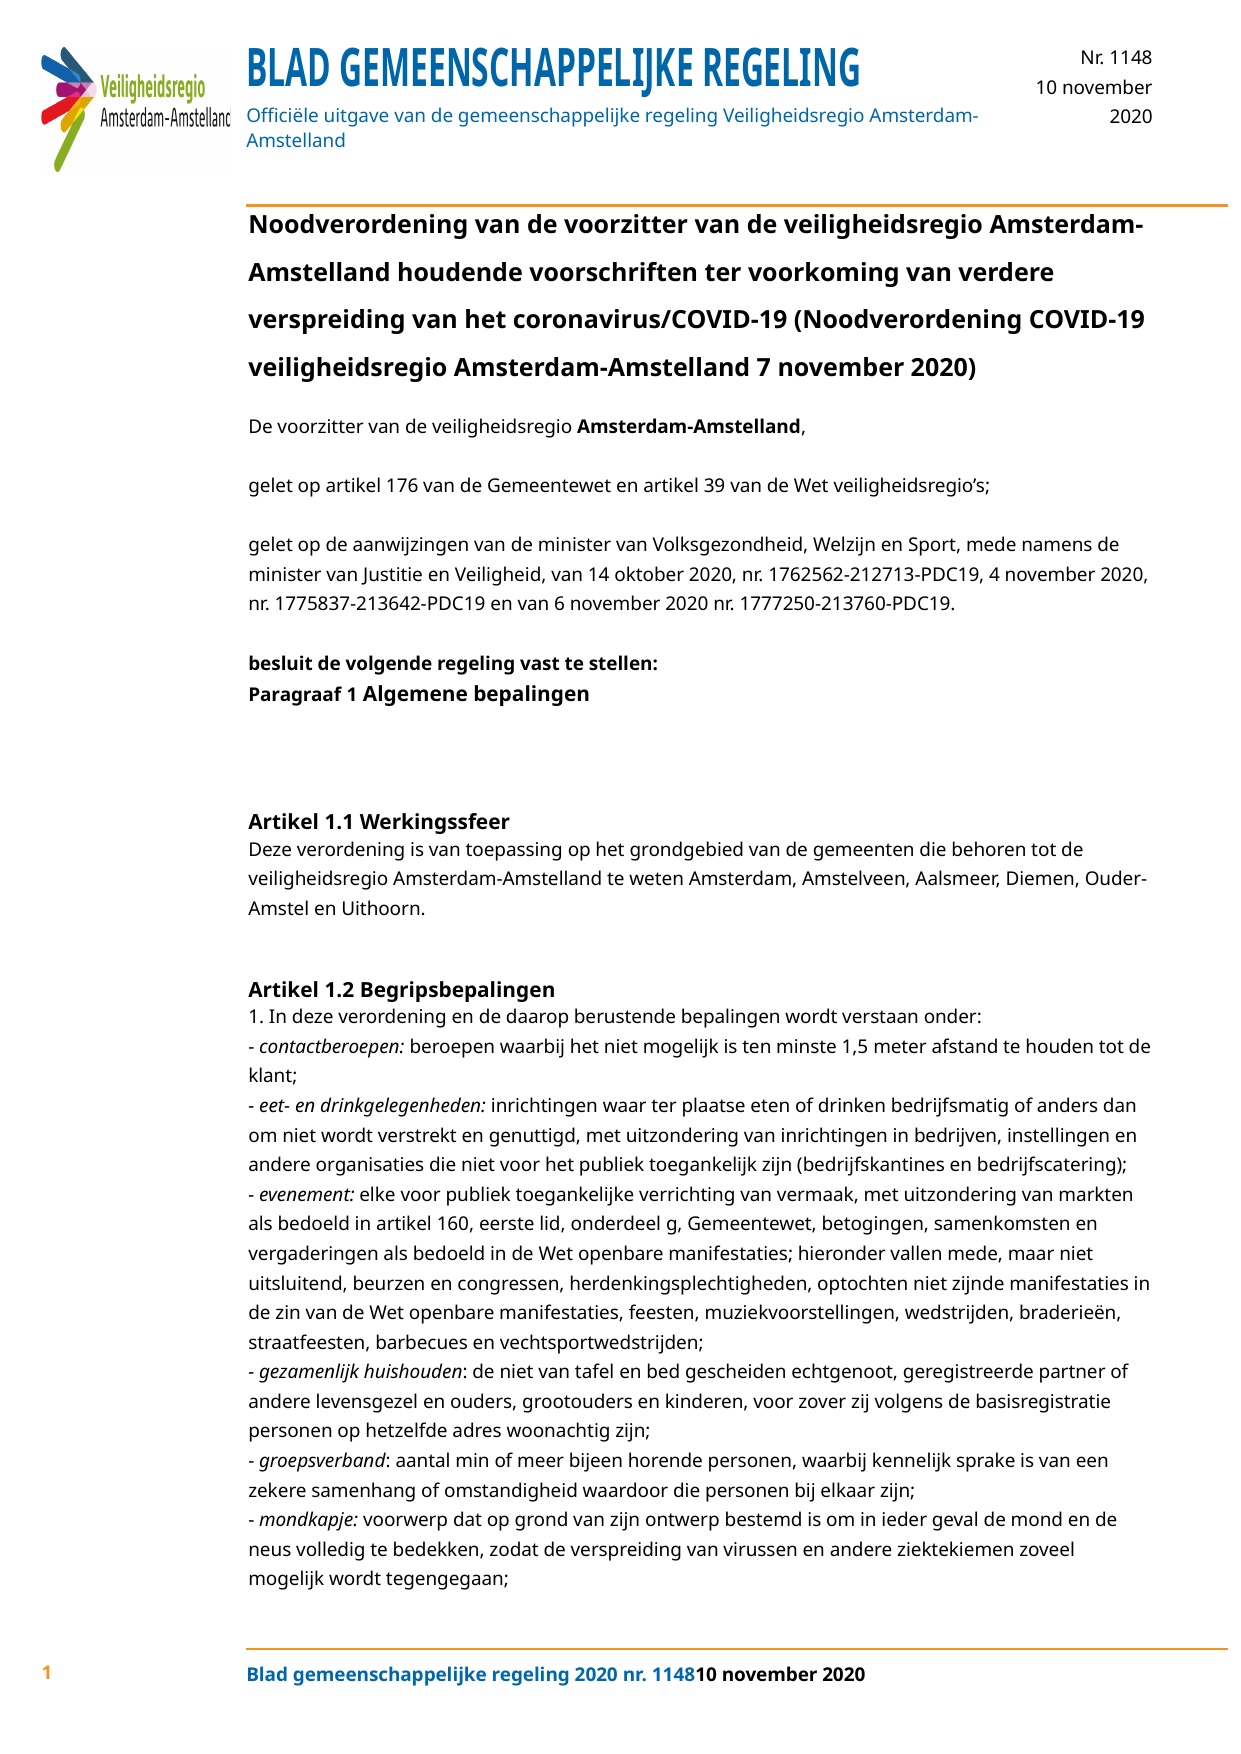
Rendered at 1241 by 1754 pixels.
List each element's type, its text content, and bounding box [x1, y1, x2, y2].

text - gezamenlijk huishouden: de niet van tafel en bed gescheiden echtgenoot, geregistreerde partner of andere levensgezel en ouders, grootouders en kinderen, voor zover zij volgens de basisregistratie personen op hetzelfde adres woonachtig zijn; [248, 1358, 1152, 1443]
text - evenement: elke voor publiek toegankelijke verrichting van vermaak, met uitzondering van markten als bedoeld in artikel 160, eerste lid, onderdeel g, Gemeentewet, betogingen, samenkomsten en vergaderingen als bedoeld in de Wet openbare manifestaties; hieronder vallen mede, maar niet uitsluitend, beurzen en congressen, herdenkingsplechtigheden, optochten niet zijnde manifestaties in de zin van de Wet openbare manifestaties, feesten, muziekvoorstellingen, wedstrijden, braderieën, straatfeesten, barbecues en vechtsportwedstrijden; [248, 1181, 1152, 1355]
text Deze verordening is van toepassing op het grondgebied van de gemeenten die behoren tot de veiligheidsregio Amsterdam-Amstelland te weten Amsterdam, Amstelveen, Aalsmeer, Diemen, Ouder-Amstel en Uithoorn. [248, 836, 1152, 921]
text - eet- en drinkgelegenheden: inrichtingen waar ter plaatse eten of drinken bedrijfsmatig of anders dan om niet wordt verstrekt en genuttigd, met uitzondering van inrichtingen in bedrijven, instellingen en andere organisaties die niet voor het publiek toegankelijk zijn (bedrijfskantines en bedrijfscatering); [248, 1092, 1152, 1177]
text - contactberoepen: beroepen waarbij het niet mogelijk is ten minste 1,5 meter afstand te houden tot de klant; [248, 1033, 1152, 1088]
text gelet op artikel 176 van de Gemeentewet en artikel 39 van de Wet veiligheidsregio’s; [248, 472, 1152, 498]
text 1. In deze verordening en de daarop berustende bepalingen wordt verstaan onder: [248, 1003, 1152, 1029]
text - mondkapje: voorwerp dat op grond van zijn ontwerp bestemd is om in ieder geval de mond en de neus volledig te bedekken, zodat de verspreiding van virussen en andere ziektekiemen zoveel mogelijk wordt tegengegaan; [248, 1506, 1152, 1591]
text Artikel 1.2 Begripsbepalingen [248, 975, 1152, 1003]
text Noodverordening van de voorzitter van de veiligheidsregio Amsterdam-Amstelland houdende voorschriften ter voorkoming van verdere verspreiding van het coronavirus/COVID-19 (Noodverordening COVID-19 veiligheidsregio Amsterdam-Amstelland 7 november 2020) [248, 207, 1152, 384]
text - groepsverband: aantal min of meer bijeen horende personen, waarbij kennelijk sprake is van een zekere samenhang of omstandigheid waardoor die personen bij elkaar zijn; [248, 1447, 1152, 1503]
text Paragraaf 1 Algemene bepalingen [248, 679, 1152, 708]
text gelet op de aanwijzingen van de minister van Volksgezondheid, Welzijn en Sport, mede namens de minister van Justitie en Veiligheid, van 14 oktober 2020, nr. 1762562-212713-PDC19, 4 november 2020, nr. 1775837-213642-PDC19 en van 6 november 2020 nr. 1777250-213760-PDC19. [248, 531, 1152, 616]
text De voorzitter van de veiligheidsregio Amsterdam-Amstelland, [248, 413, 1152, 439]
text besluit de volgende regeling vast te stellen: [248, 650, 1152, 676]
text Artikel 1.1 Werkingssfeer [248, 807, 1152, 836]
picture [41, 47, 231, 172]
